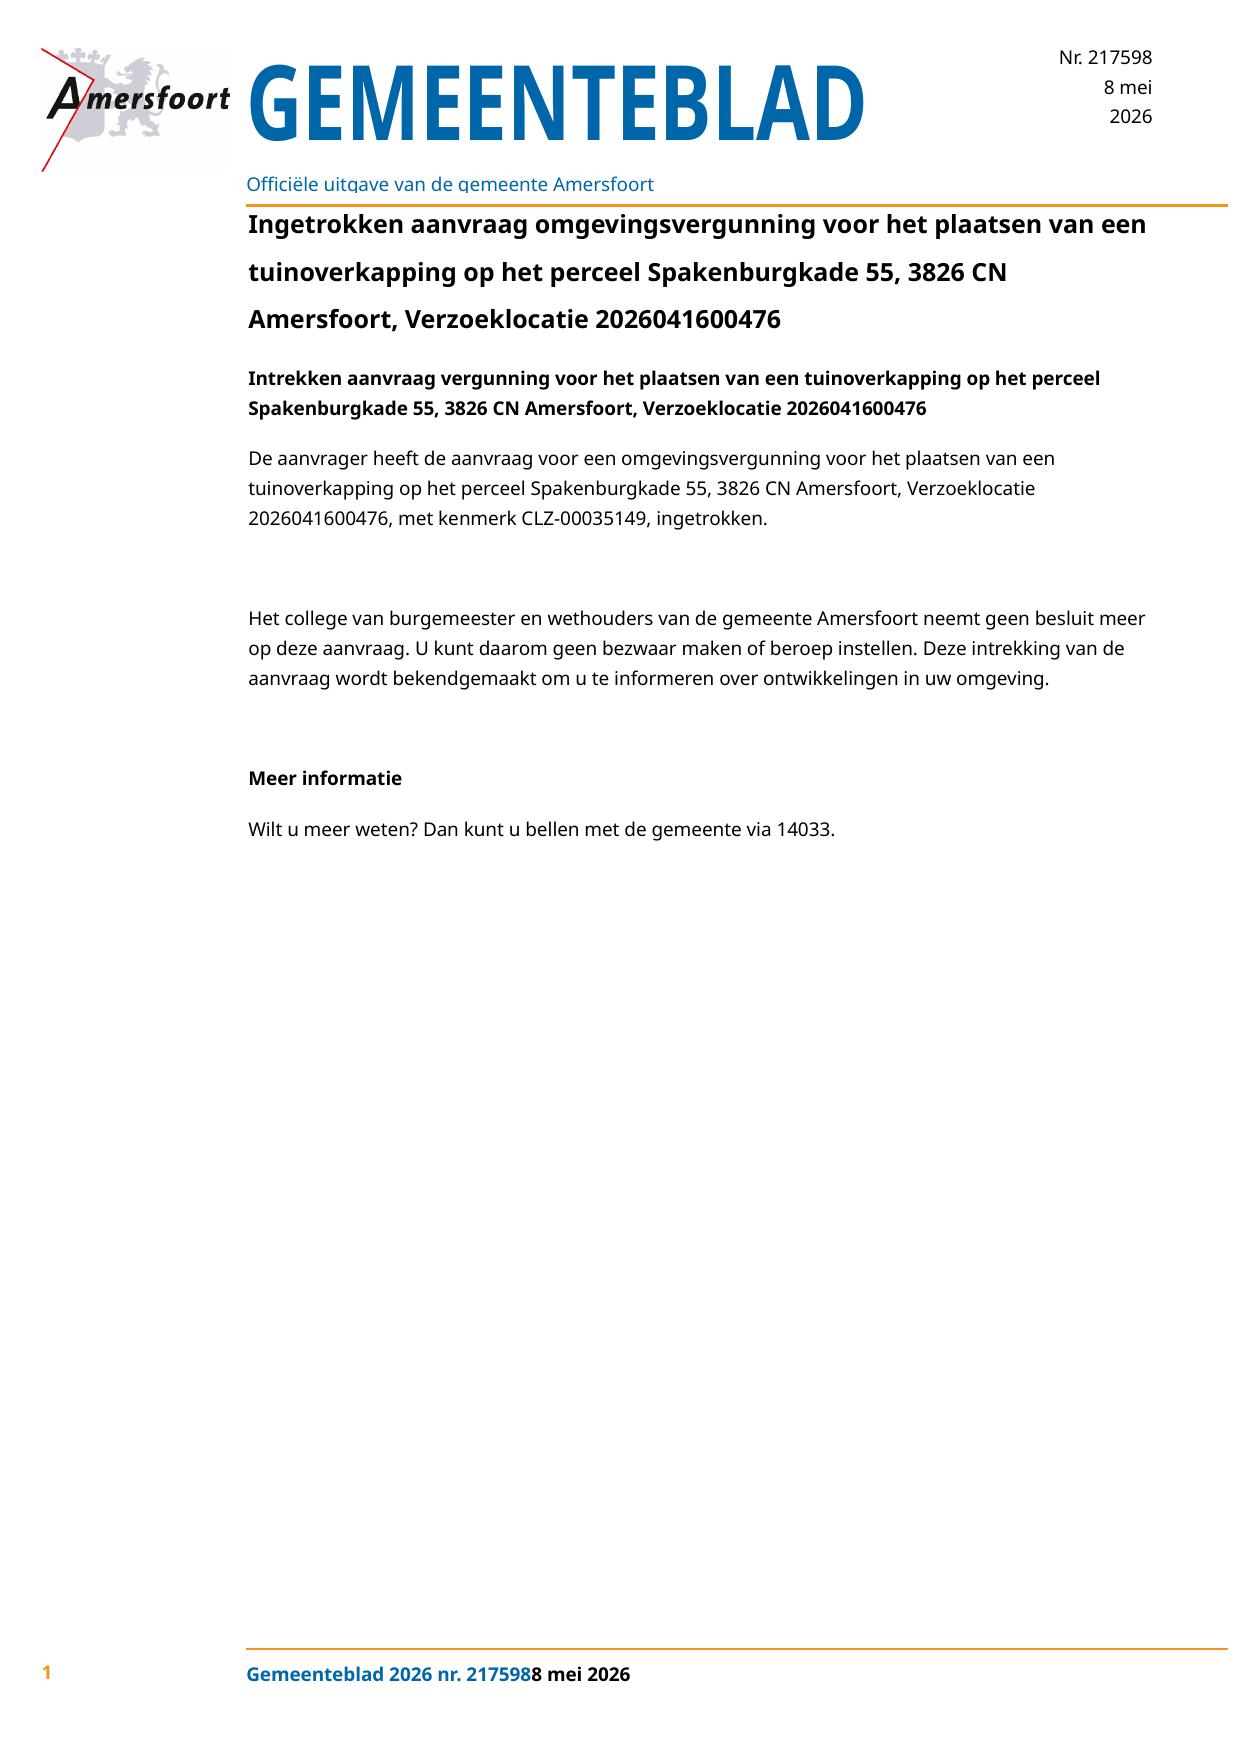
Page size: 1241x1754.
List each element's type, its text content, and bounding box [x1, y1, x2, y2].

text Het college van burgemeester en wethouders van de gemeente Amersfoort neemt geen besluit meer op deze aanvraag. U kunt daarom geen bezwaar maken of beroep instellen. Deze intrekking van de aanvraag wordt bekendgemaakt om u te informeren over ontwikkelingen in uw omgeving. [248, 606, 1152, 690]
text Ingetrokken aanvraag omgevingsvergunning voor het plaatsen van een tuinoverkapping op het perceel Spakenburgkade 55, 3826 CN Amersfoort, Verzoeklocatie 2026041600476 [248, 207, 1152, 336]
text De aanvrager heeft de aanvraag voor een omgevingsvergunning voor het plaatsen van een tuinoverkapping op het perceel Spakenburgkade 55, 3826 CN Amersfoort, Verzoeklocatie 2026041600476, met kenmerk CLZ-00035149, ingetrokken. [248, 446, 1152, 530]
text Wilt u meer weten? Dan kunt u bellen met de gemeente via 14033. [248, 816, 1152, 842]
text Intrekken aanvraag vergunning voor het plaatsen van een tuinoverkapping op het perceel Spakenburgkade 55, 3826 CN Amersfoort, Verzoeklocatie 2026041600476 [248, 366, 1152, 421]
picture [41, 47, 231, 172]
text Meer informatie [248, 766, 1152, 791]
